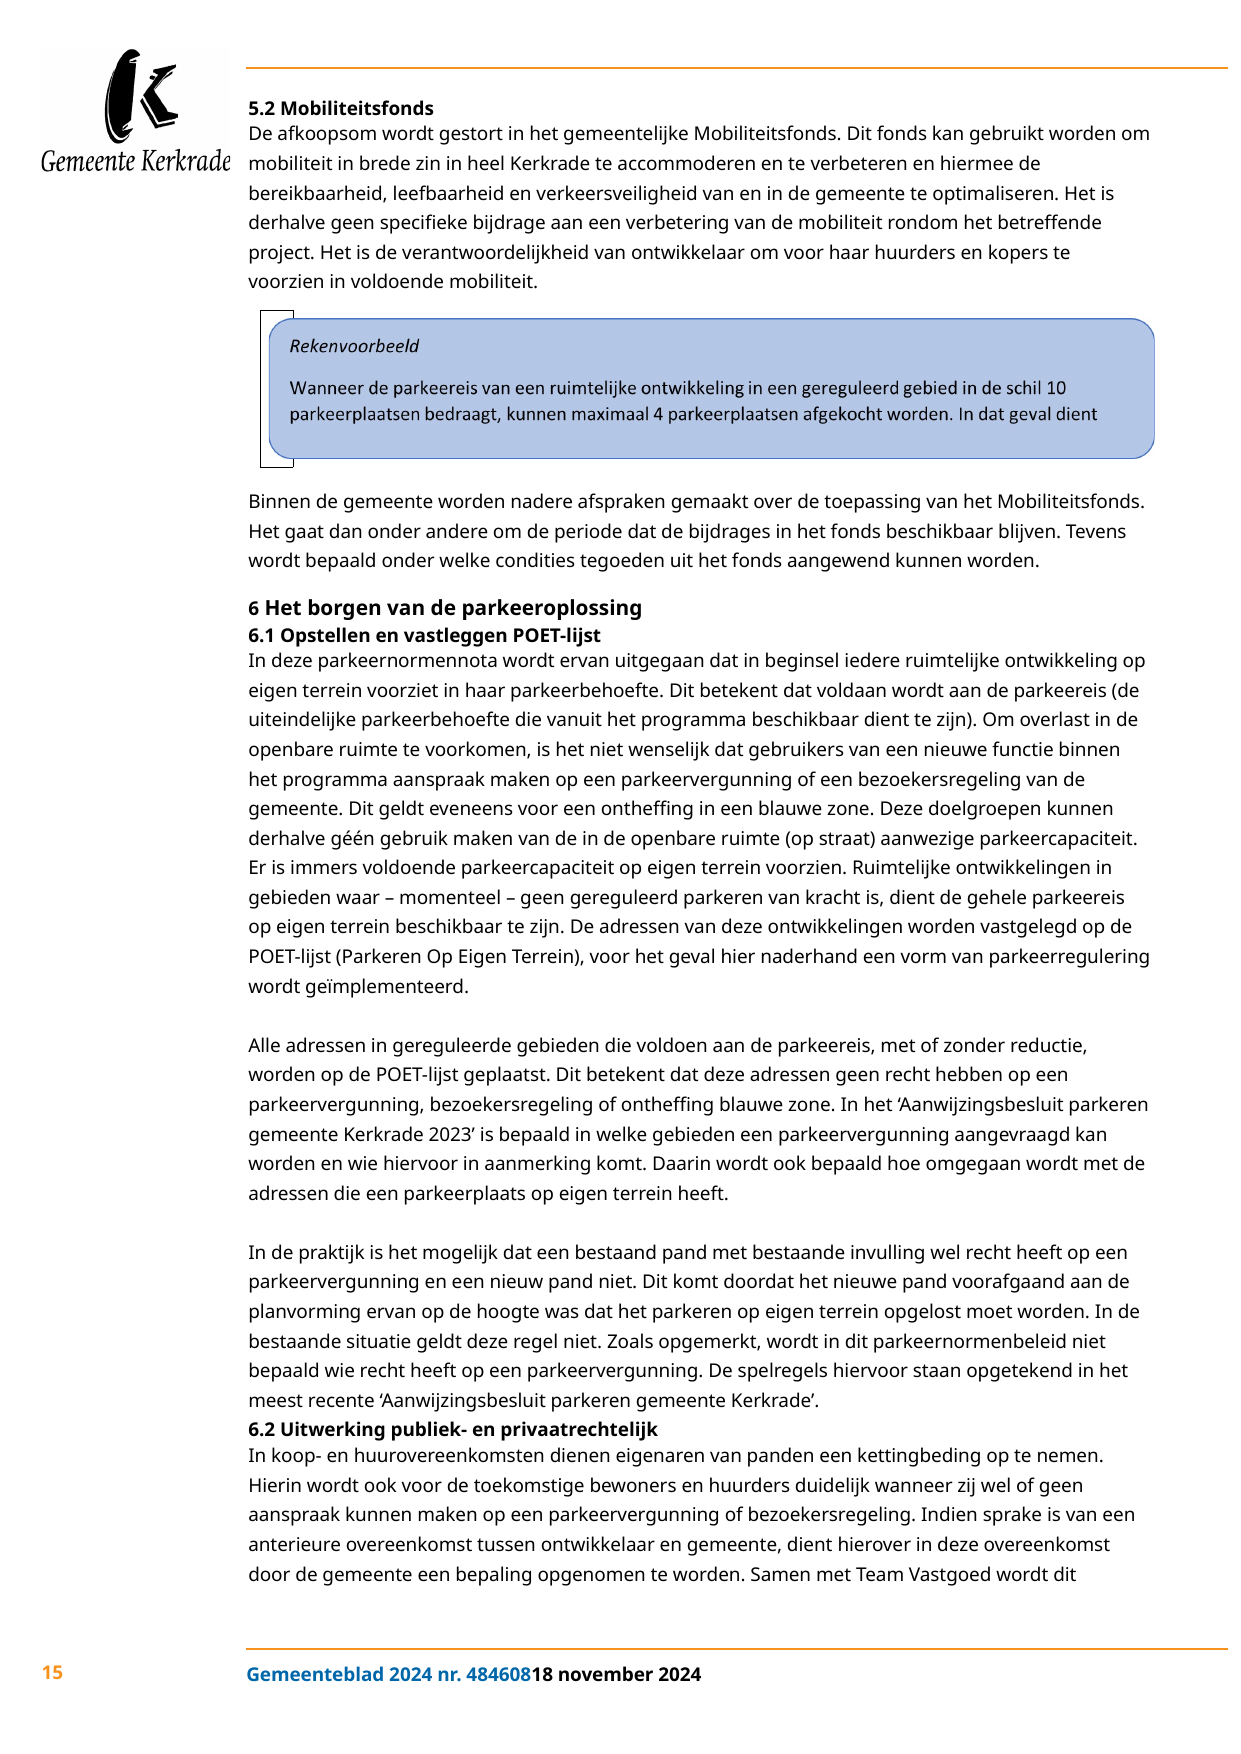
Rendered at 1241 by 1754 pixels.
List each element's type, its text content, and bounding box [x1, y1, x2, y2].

text Binnen de gemeente worden nadere afspraken gemaakt over de toepassing van het Mobiliteitsfonds. Het gaat dan onder andere om de periode dat de bijdrages in het fonds beschikbaar blijven. Tevens wordt bepaald onder welke condities tegoeden uit het fonds aangewend kunnen worden. [248, 488, 1152, 573]
text In de praktijk is het mogelijk dat een bestaand pand met bestaande invulling wel recht heeft op een parkeervergunning en een nieuw pand niet. Dit komt doordat het nieuwe pand voorafgaand aan de planvorming ervan op de hoogte was dat het parkeren op eigen terrein opgelost moet worden. In de bestaande situatie geldt deze regel niet. Zoals opgemerkt, wordt in dit parkeernormenbeleid niet bepaald wie recht heeft op een parkeervergunning. De spelregels hiervoor staan opgetekend in het meest recente ‘Aanwijzingsbesluit parkeren gemeente Kerkrade’. [248, 1239, 1152, 1413]
text 6.2 Uitwerking publiek- en privaatrechtelijk [248, 1417, 1152, 1442]
text In deze parkeernormennota wordt ervan uitgegaan dat in beginsel iedere ruimtelijke ontwikkeling op eigen terrein voorziet in haar parkeerbehoefte. Dit betekent dat voldaan wordt aan de parkeereis (de uiteindelijke parkeerbehoefte die vanuit het programma beschikbaar dient te zijn). Om overlast in de openbare ruimte te voorkomen, is het niet wenselijk dat gebruikers van een nieuwe functie binnen het programma aanspraak maken op een parkeervergunning of een bezoekersregeling van de gemeente. Dit geldt eveneens voor een ontheffing in een blauwe zone. Deze doelgroepen kunnen derhalve géén gebruik maken van de in de openbare ruimte (op straat) aanwezige parkeercapaciteit. Er is immers voldoende parkeercapaciteit op eigen terrein voorzien. Ruimtelijke ontwikkelingen in gebieden waar – momenteel – geen gereguleerd parkeren van kracht is, dient de gehele parkeereis op eigen terrein beschikbaar te zijn. De adressen van deze ontwikkelingen worden vastgelegd op de POET-lijst (Parkeren Op Eigen Terrein), voor het geval hier naderhand een vorm van parkeerregulering wordt geïmplementeerd. [248, 647, 1152, 999]
picture [268, 318, 1155, 459]
text 5.2 Mobiliteitsfonds [248, 95, 1152, 121]
text Alle adressen in gereguleerde gebieden die voldoen aan de parkeereis, met of zonder reductie, worden op de POET-lijst geplaatst. Dit betekent dat deze adressen geen recht hebben op een parkeervergunning, bezoekersregeling of ontheffing blauwe zone. In het ‘Aanwijzingsbesluit parkeren gemeente Kerkrade 2023’ is bepaald in welke gebieden een parkeervergunning aangevraagd kan worden en wie hiervoor in aanmerking komt. Daarin wordt ook bepaald hoe omgegaan wordt met de adressen die een parkeerplaats op eigen terrein heeft. [248, 1032, 1152, 1206]
text 6.1 Opstellen en vastleggen POET-lijst [248, 622, 1152, 647]
text 6 Het borgen van de parkeeroplossing [248, 593, 1152, 622]
picture [41, 47, 231, 172]
text De afkoopsom wordt gestort in het gemeentelijke Mobiliteitsfonds. Dit fonds kan gebruikt worden om mobiliteit in brede zin in heel Kerkrade te accommoderen en te verbeteren en hiermee de bereikbaarheid, leefbaarheid en verkeersveiligheid van en in de gemeente te optimaliseren. Het is derhalve geen specifieke bijdrage aan een verbetering van de mobiliteit rondom het betreffende project. Het is de verantwoordelijkheid van ontwikkelaar om voor haar huurders en kopers te voorzien in voldoende mobiliteit. [248, 121, 1152, 294]
text In koop- en huurovereenkomsten dienen eigenaren van panden een kettingbeding op te nemen. Hierin wordt ook voor de toekomstige bewoners en huurders duidelijk wanneer zij wel of geen aanspraak kunnen maken op een parkeervergunning of bezoekersregeling. Indien sprake is van een anterieure overeenkomst tussen ontwikkelaar en gemeente, dient hierover in deze overeenkomst door de gemeente een bepaling opgenomen te worden. Samen met Team Vastgoed wordt dit [248, 1442, 1152, 1586]
